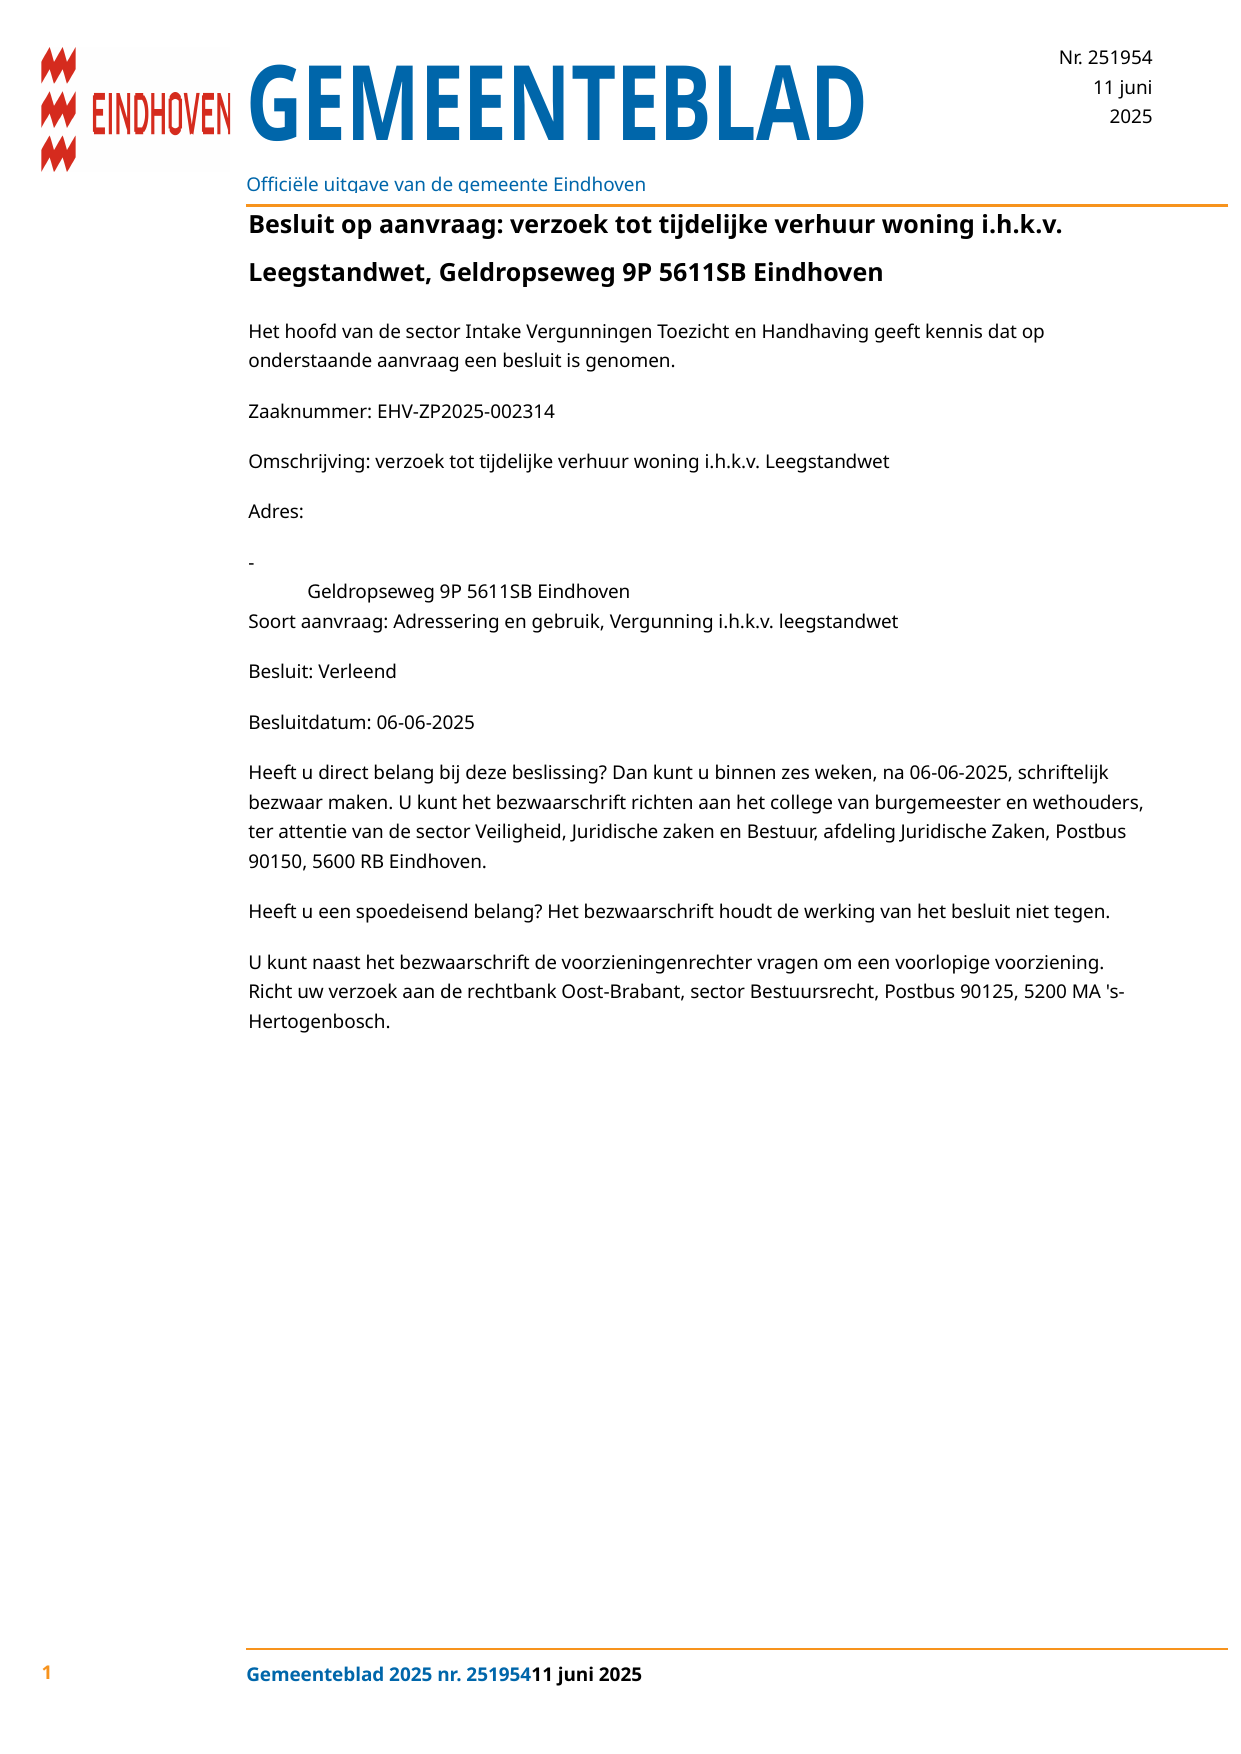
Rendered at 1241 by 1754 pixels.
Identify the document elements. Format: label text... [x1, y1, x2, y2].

picture [41, 47, 231, 172]
text U kunt naast het bezwaarschrift de voorzieningenrechter vragen om een voorlopige voorziening. Richt uw verzoek aan de rechtbank Oost-Brabant, sector Bestuursrecht, Postbus 90125, 5200 MA 's-Hertogenbosch. [248, 949, 1152, 1034]
text Besluit: Verleend [248, 659, 1152, 684]
text Besluit op aanvraag: verzoek tot tijdelijke verhuur woning i.h.k.v. Leegstandwet, Geldropseweg 9P 5611SB Eindhoven [248, 207, 1152, 288]
text Soort aanvraag: Adressering en gebruik, Vergunning i.h.k.v. leegstandwet [248, 608, 1152, 634]
list Geldropseweg 9P 5611SB Eindhoven [248, 579, 1152, 604]
text Besluitdatum: 06-06-2025 [248, 709, 1152, 735]
text Adres: [248, 499, 1152, 524]
text Heeft u een spoedeisend belang? Het bezwaarschrift houdt de werking van het besluit niet tegen. [248, 899, 1152, 924]
text Heeft u direct belang bij deze beslissing? Dan kunt u binnen zes weken, na 06-06-2025, schriftelijk bezwaar maken. U kunt het bezwaarschrift richten aan het college van burgemeester en wethouders, ter attentie van de sector Veiligheid, Juridische zaken en Bestuur, afdeling Juridische Zaken, Postbus 90150, 5600 RB Eindhoven. [248, 759, 1152, 874]
text Het hoofd van de sector Intake Vergunningen Toezicht en Handhaving geeft kennis dat op onderstaande aanvraag een besluit is genomen. [248, 318, 1152, 373]
text Zaaknummer: EHV-ZP2025-002314 [248, 398, 1152, 424]
text Omschrijving: verzoek tot tijdelijke verhuur woning i.h.k.v. Leegstandwet [248, 448, 1152, 474]
